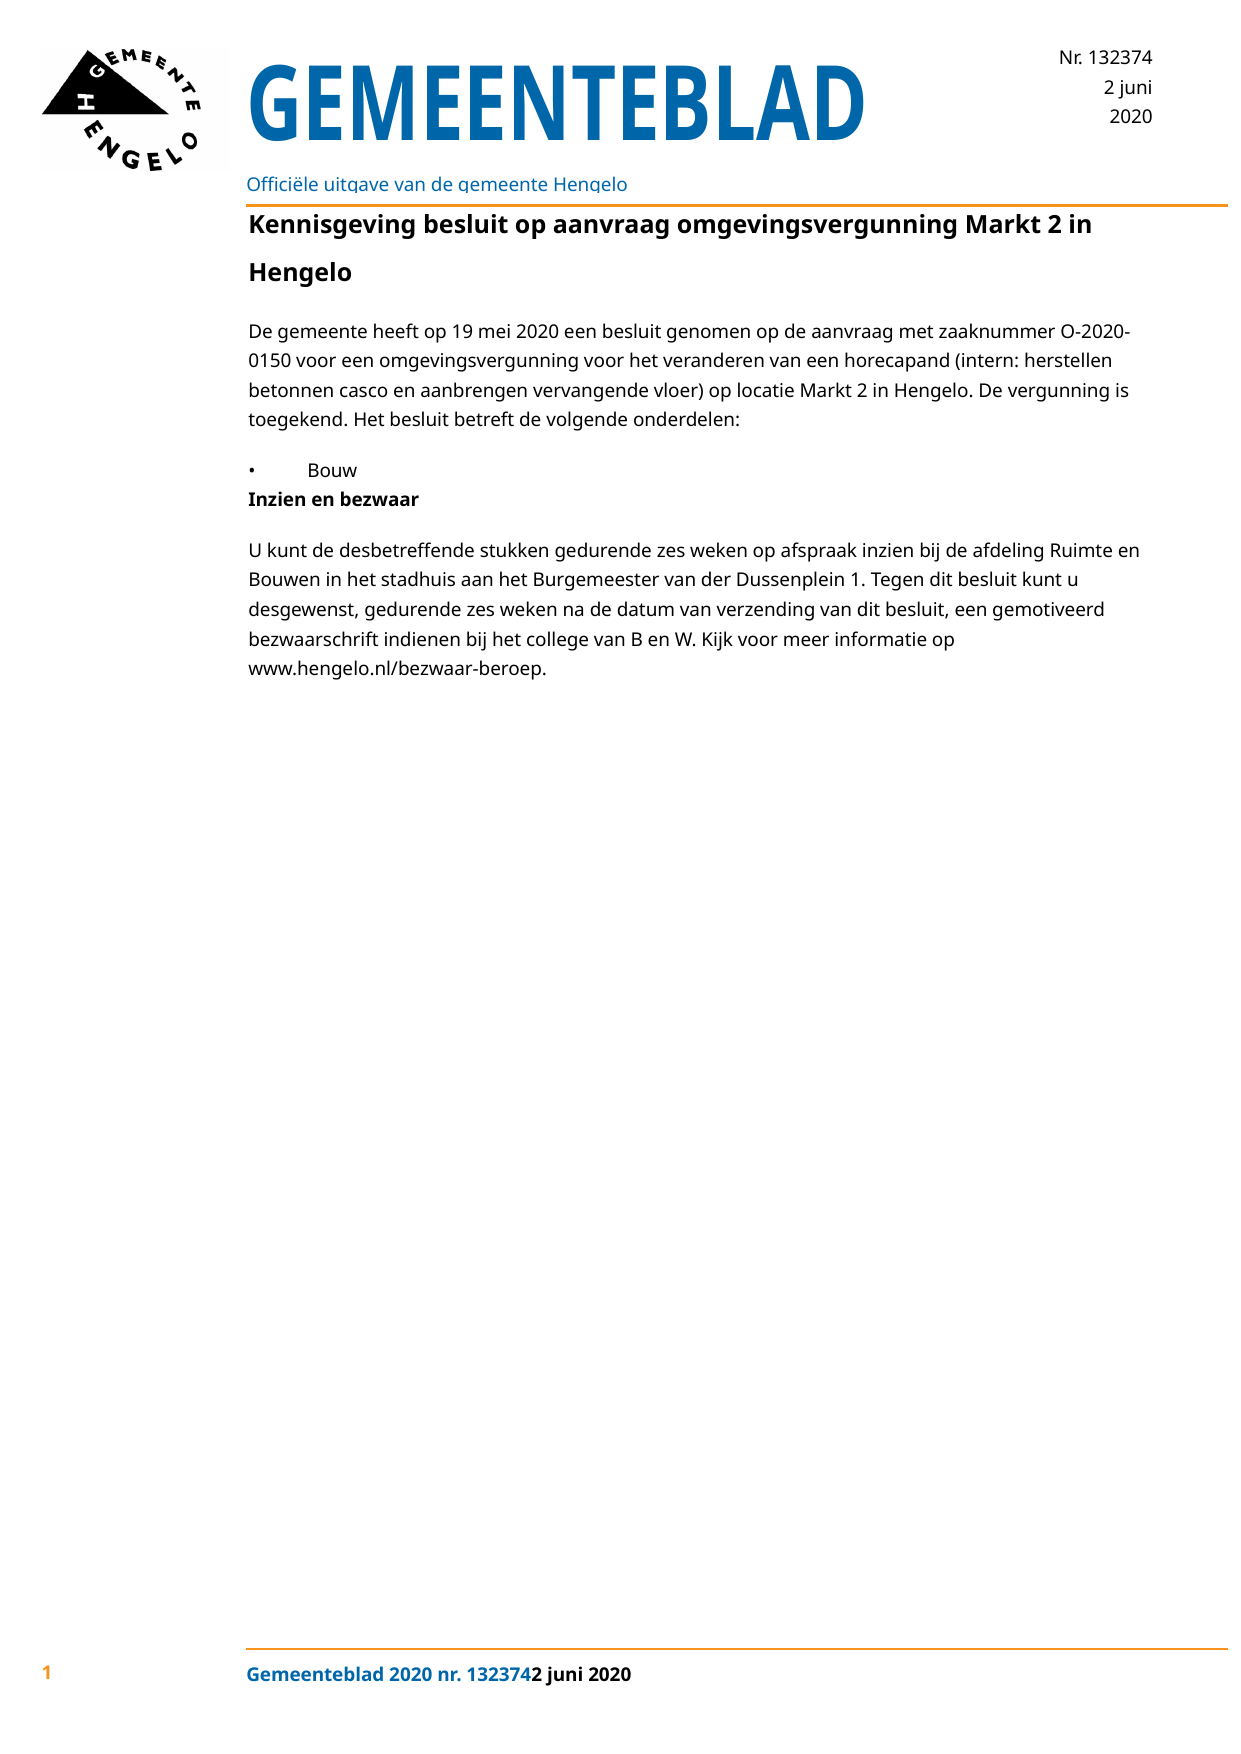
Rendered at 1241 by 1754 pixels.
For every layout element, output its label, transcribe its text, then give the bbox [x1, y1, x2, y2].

text U kunt de desbetreffende stukken gedurende zes weken op afspraak inzien bij de afdeling Ruimte en Bouwen in het stadhuis aan het Burgemeester van der Dussenplein 1. Tegen dit besluit kunt u desgewenst, gedurende zes weken na de datum van verzending van dit besluit, een gemotiveerd bezwaarschrift indienen bij het college van B en W. Kijk voor meer informatie op www.hengelo.nl/bezwaar-beroep. [248, 537, 1152, 681]
picture [41, 47, 231, 172]
list Bouw [248, 457, 1152, 483]
text Inzien en bezwaar [248, 487, 1152, 512]
text Kennisgeving besluit op aanvraag omgevingsvergunning Markt 2 in Hengelo [248, 207, 1152, 288]
text De gemeente heeft op 19 mei 2020 een besluit genomen op de aanvraag met zaaknummer O-2020-0150 voor een omgevingsvergunning voor het veranderen van een horecapand (intern: herstellen betonnen casco en aanbrengen vervangende vloer) op locatie Markt 2 in Hengelo. De vergunning is toegekend. Het besluit betreft de volgende onderdelen: [248, 318, 1152, 432]
